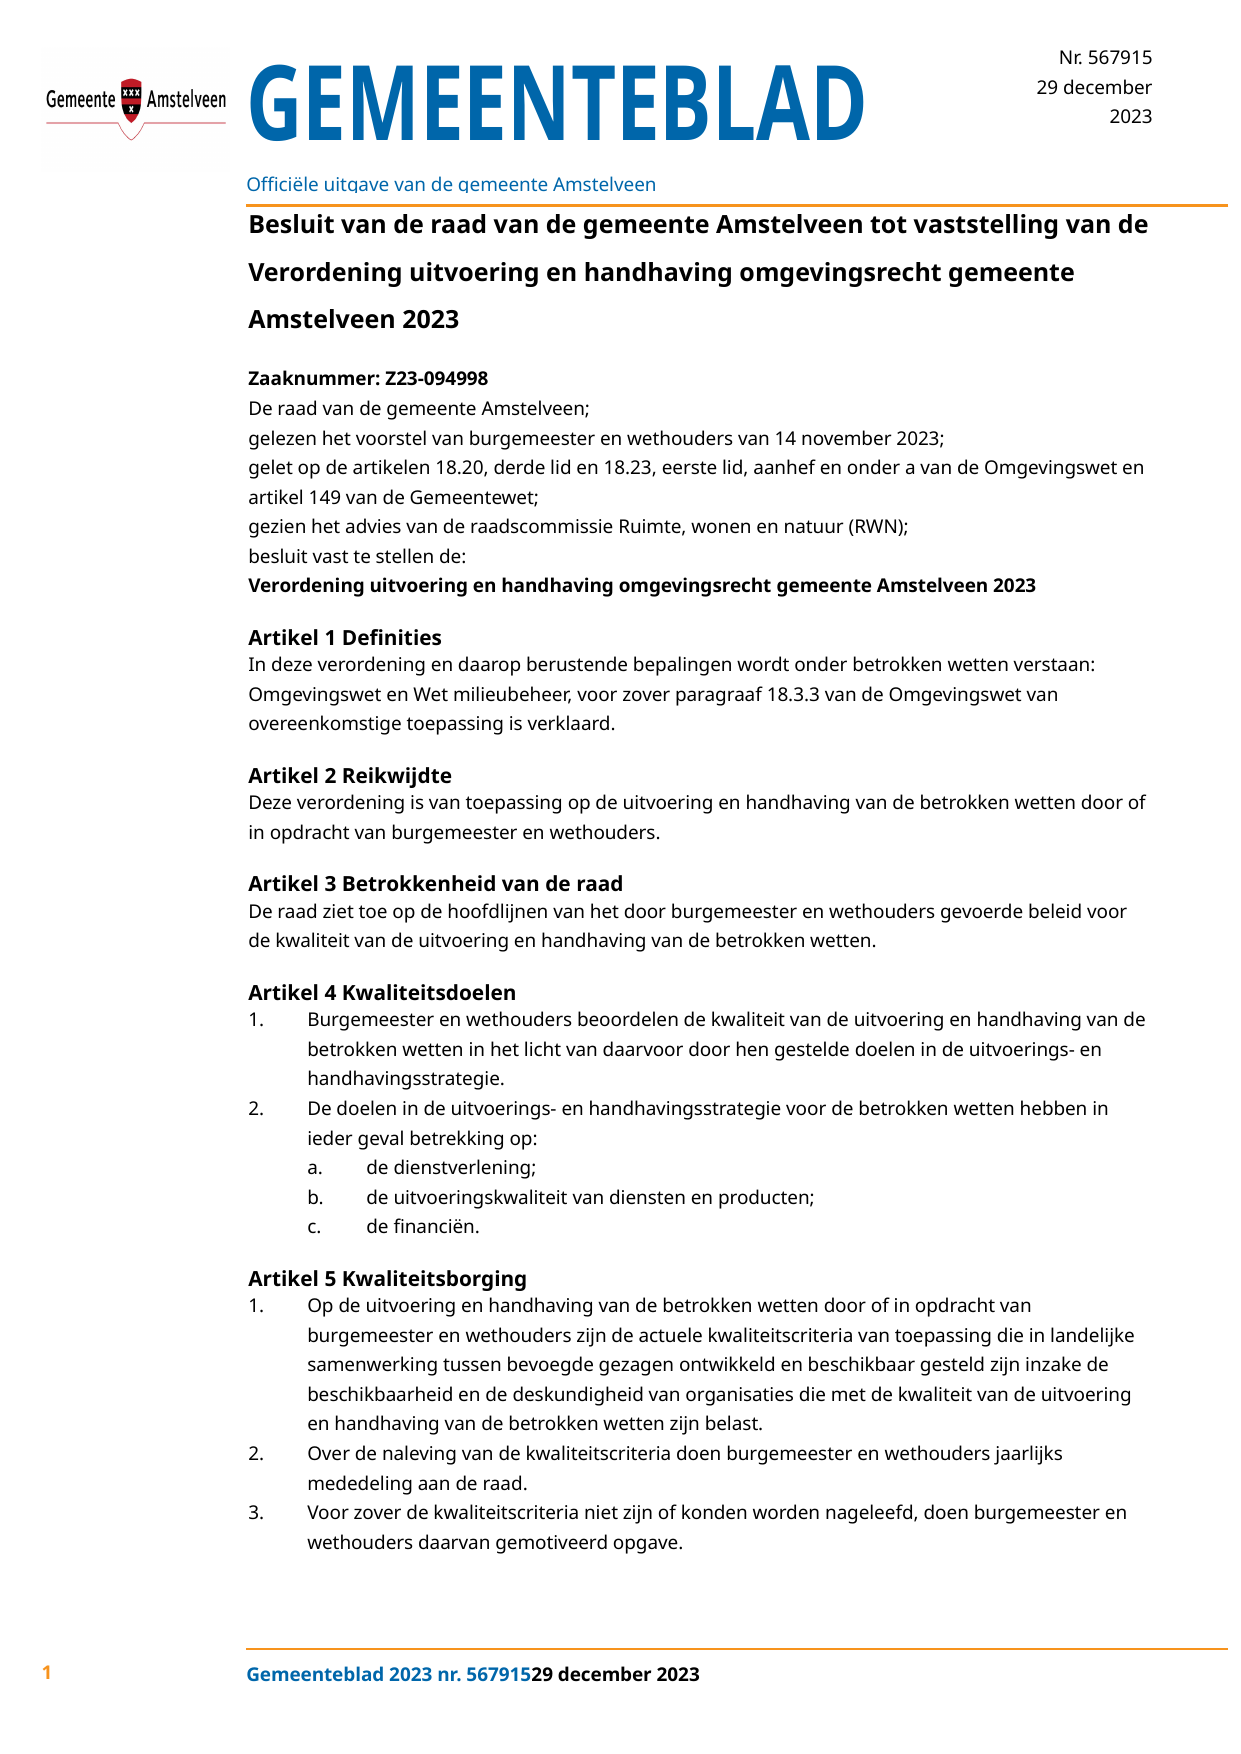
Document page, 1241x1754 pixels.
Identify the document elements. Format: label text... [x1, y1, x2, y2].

text besluit vast te stellen de: [248, 543, 1152, 569]
text Artikel 5 Kwaliteitsborging [248, 1264, 1152, 1292]
list De doelen in de uitvoerings- en handhavingsstrategie voor de betrokken wetten hebben in ieder geval betrekking op: [248, 1095, 1152, 1150]
text De raad van de gemeente Amstelveen; [248, 395, 1152, 421]
text Artikel 3 Betrokkenheid van de raad [248, 869, 1152, 898]
text Besluit van de raad van de gemeente Amstelveen tot vaststelling van de Verordening uitvoering en handhaving omgevingsrecht gemeente Amstelveen 2023 [248, 207, 1152, 336]
text Deze verordening is van toepassing op de uitvoering en handhaving van de betrokken wetten door of in opdracht van burgemeester en wethouders. [248, 789, 1152, 845]
text De raad ziet toe op de hoofdlijnen van het door burgemeester en wethouders gevoerde beleid voor de kwaliteit van de uitvoering en handhaving van de betrokken wetten. [248, 898, 1152, 953]
text gelet op de artikelen 18.20, derde lid en 18.23, eerste lid, aanhef en onder a van de Omgevingswet en artikel 149 van de Gemeentewet; [248, 454, 1152, 509]
list Over de naleving van de kwaliteitscriteria doen burgemeester en wethouders jaarlijks mededeling aan de raad. [248, 1440, 1152, 1496]
list de dienstverlening; [307, 1154, 1152, 1180]
text Artikel 1 Definities [248, 623, 1152, 651]
list Burgemeester en wethouders beoordelen de kwaliteit van de uitvoering en handhaving van de betrokken wetten in het licht van daarvoor door hen gestelde doelen in de uitvoerings- en handhavingsstrategie. [248, 1006, 1152, 1091]
text Artikel 4 Kwaliteitsdoelen [248, 978, 1152, 1006]
list Voor zover de kwaliteitscriteria niet zijn of konden worden nageleefd, doen burgemeester en wethouders daarvan gemotiveerd opgave. [248, 1499, 1152, 1555]
list de uitvoeringskwaliteit van diensten en producten; [307, 1184, 1152, 1209]
text Zaaknummer: Z23-094998 [248, 366, 1152, 391]
text In deze verordening en daarop berustende bepalingen wordt onder betrokken wetten verstaan: Omgevingswet en Wet milieubeheer, voor zover paragraaf 18.3.3 van de Omgevingswet van overeenkomstige toepassing is verklaard. [248, 651, 1152, 736]
picture [41, 47, 231, 172]
list Op de uitvoering en handhaving van de betrokken wetten door of in opdracht van burgemeester en wethouders zijn de actuele kwaliteitscriteria van toepassing die in landelijke samenwerking tussen bevoegde gezagen ontwikkeld en beschikbaar gesteld zijn inzake de beschikbaarheid en de deskundigheid van organisaties die met de kwaliteit van de uitvoering en handhaving van de betrokken wetten zijn belast. [248, 1292, 1152, 1436]
text Artikel 2 Reikwijdte [248, 761, 1152, 789]
text Verordening uitvoering en handhaving omgevingsrecht gemeente Amstelveen 2023 [248, 573, 1152, 598]
text gezien het advies van de raadscommissie Ruimte, wonen en natuur (RWN); [248, 513, 1152, 539]
text gelezen het voorstel van burgemeester en wethouders van 14 november 2023; [248, 425, 1152, 450]
list de financiën. [307, 1213, 1152, 1239]
